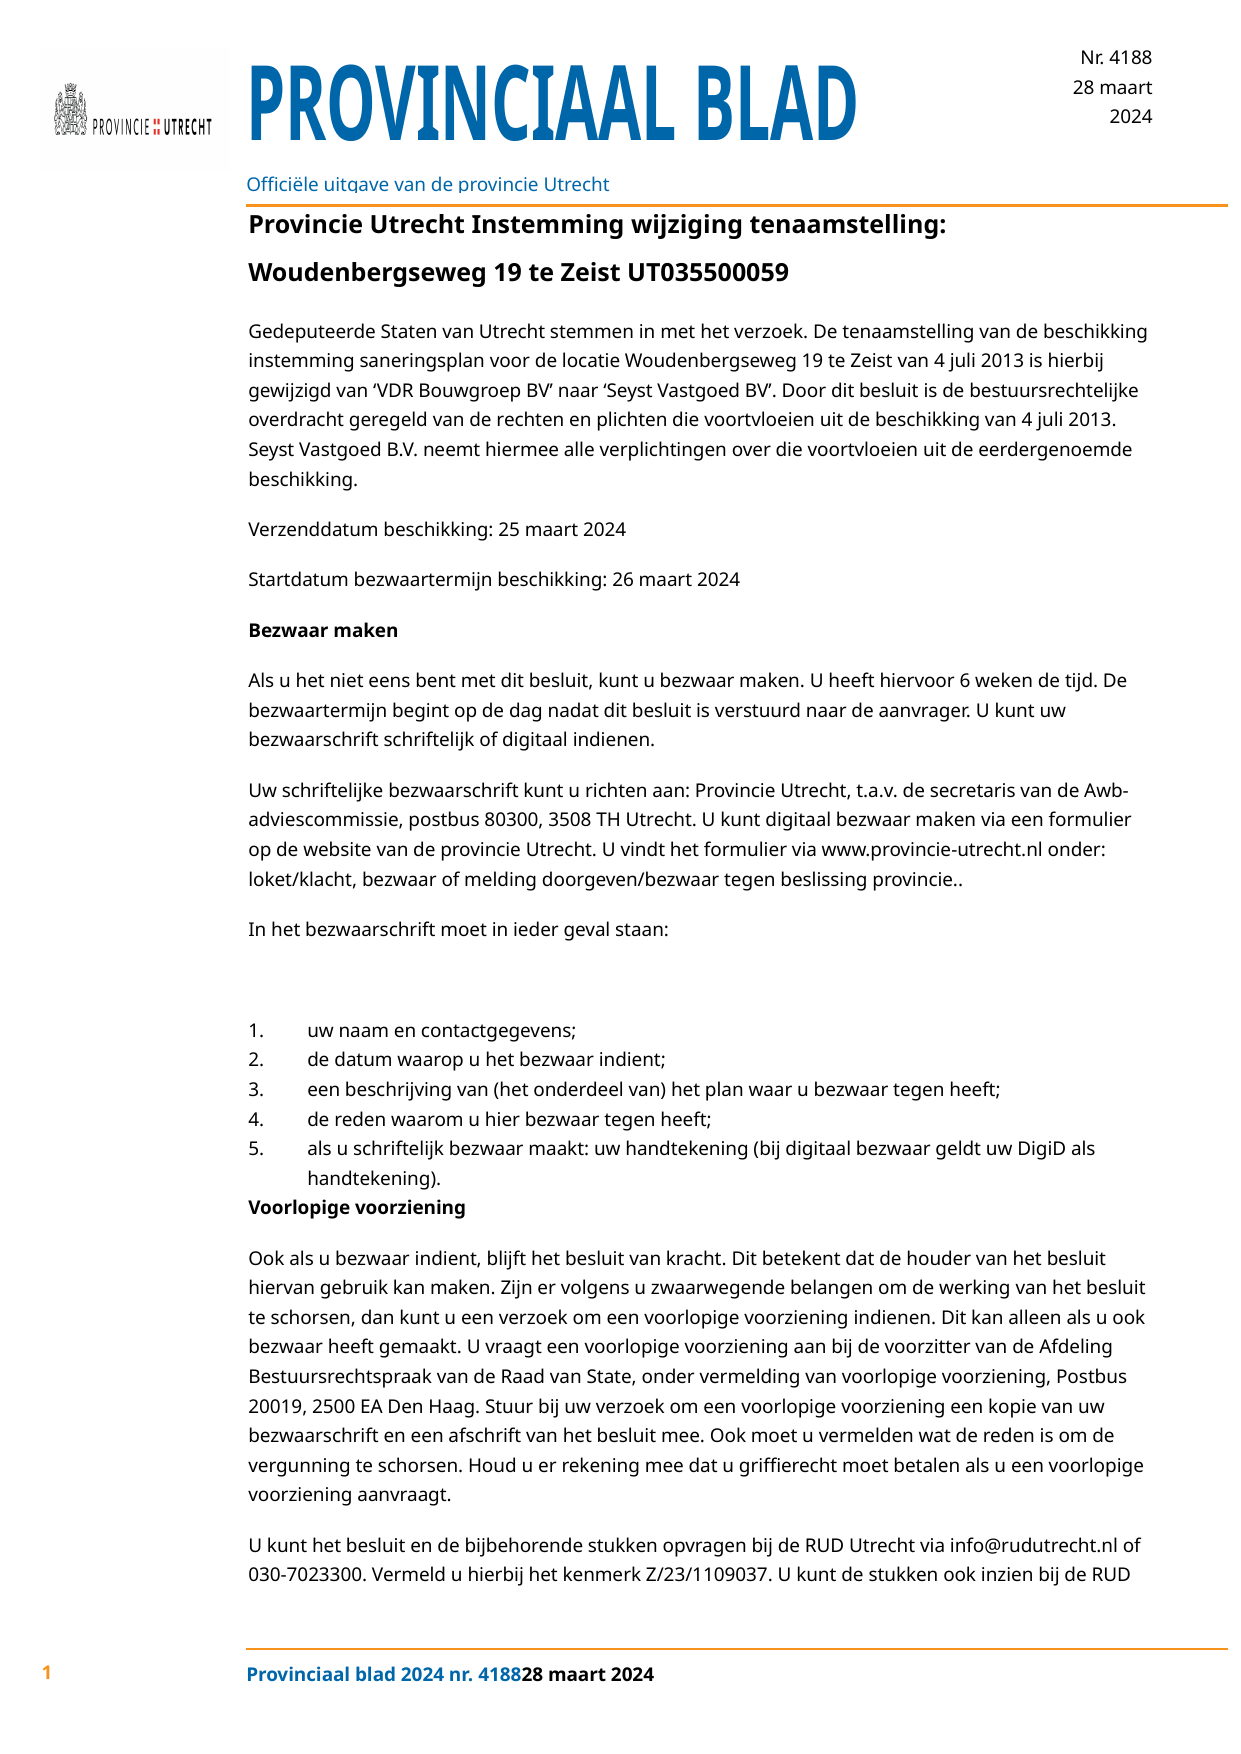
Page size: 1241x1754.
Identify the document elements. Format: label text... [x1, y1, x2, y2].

picture [41, 47, 231, 172]
list de reden waarom u hier bezwaar tegen heeft; [248, 1106, 1152, 1132]
list als u schriftelijk bezwaar maakt: uw handtekening (bij digitaal bezwaar geldt uw DigiD als handtekening). [248, 1135, 1152, 1191]
list de datum waarop u het bezwaar indient; [248, 1047, 1152, 1072]
text Als u het niet eens bent met dit besluit, kunt u bezwaar maken. U heeft hiervoor 6 weken de tijd. De bezwaartermijn begint op de dag nadat dit besluit is verstuurd naar de aanvrager. U kunt uw bezwaarschrift schriftelijk of digitaal indienen. [248, 667, 1152, 752]
text Provincie Utrecht Instemming wijziging tenaamstelling: Woudenbergseweg 19 te Zeist UT035500059 [248, 207, 1152, 288]
text Bezwaar maken [248, 617, 1152, 643]
text Verzenddatum beschikking: 25 maart 2024 [248, 516, 1152, 542]
text In het bezwaarschrift moet in ieder geval staan: [248, 916, 1152, 942]
text Uw schriftelijke bezwaarschrift kunt u richten aan: Provincie Utrecht, t.a.v. de secretaris van de Awb-adviescommissie, postbus 80300, 3508 TH Utrecht. U kunt digitaal bezwaar maken via een formulier op de website van de provincie Utrecht. U vindt het formulier via www.provincie-utrecht.nl onder: loket/klacht, bezwaar of melding doorgeven/bezwaar tegen beslissing provincie.. [248, 777, 1152, 892]
list een beschrijving van (het onderdeel van) het plan waar u bezwaar tegen heeft; [248, 1076, 1152, 1102]
text Ook als u bezwaar indient, blijft het besluit van kracht. Dit betekent dat de houder van het besluit hiervan gebruik kan maken. Zijn er volgens u zwaarwegende belangen om de werking van het besluit te schorsen, dan kunt u een verzoek om een voorlopige voorziening indienen. Dit kan alleen als u ook bezwaar heeft gemaakt. U vraagt een voorlopige voorziening aan bij de voorzitter van de Afdeling Bestuursrechtspraak van de Raad van State, onder vermelding van voorlopige voorziening, Postbus 20019, 2500 EA Den Haag. Stuur bij uw verzoek om een voorlopige voorziening een kopie van uw bezwaarschrift en een afschrift van het besluit mee. Ook moet u vermelden wat de reden is om de vergunning te schorsen. Houd u er rekening mee dat u griffierecht moet betalen als u een voorlopige voorziening aanvraagt. [248, 1245, 1152, 1507]
text Gedeputeerde Staten van Utrecht stemmen in met het verzoek. De tenaamstelling van de beschikking instemming saneringsplan voor de locatie Woudenbergseweg 19 te Zeist van 4 juli 2013 is hierbij gewijzigd van ‘VDR Bouwgroep BV’ naar ‘Seyst Vastgoed BV’. Door dit besluit is de bestuursrechtelijke overdracht geregeld van de rechten en plichten die voortvloeien uit de beschikking van 4 juli 2013. Seyst Vastgoed B.V. neemt hiermee alle verplichtingen over die voortvloeien uit de eerdergenoemde beschikking. [248, 318, 1152, 492]
list uw naam en contactgegevens; [248, 1017, 1152, 1043]
text Startdatum bezwaartermijn beschikking: 26 maart 2024 [248, 567, 1152, 592]
text U kunt het besluit en de bijbehorende stukken opvragen bij de RUD Utrecht via info@rudutrecht.nl of 030-7023300. Vermeld u hierbij het kenmerk Z/23/1109037. U kunt de stukken ook inzien bij de RUD [248, 1532, 1152, 1587]
text Voorlopige voorziening [248, 1194, 1152, 1220]
